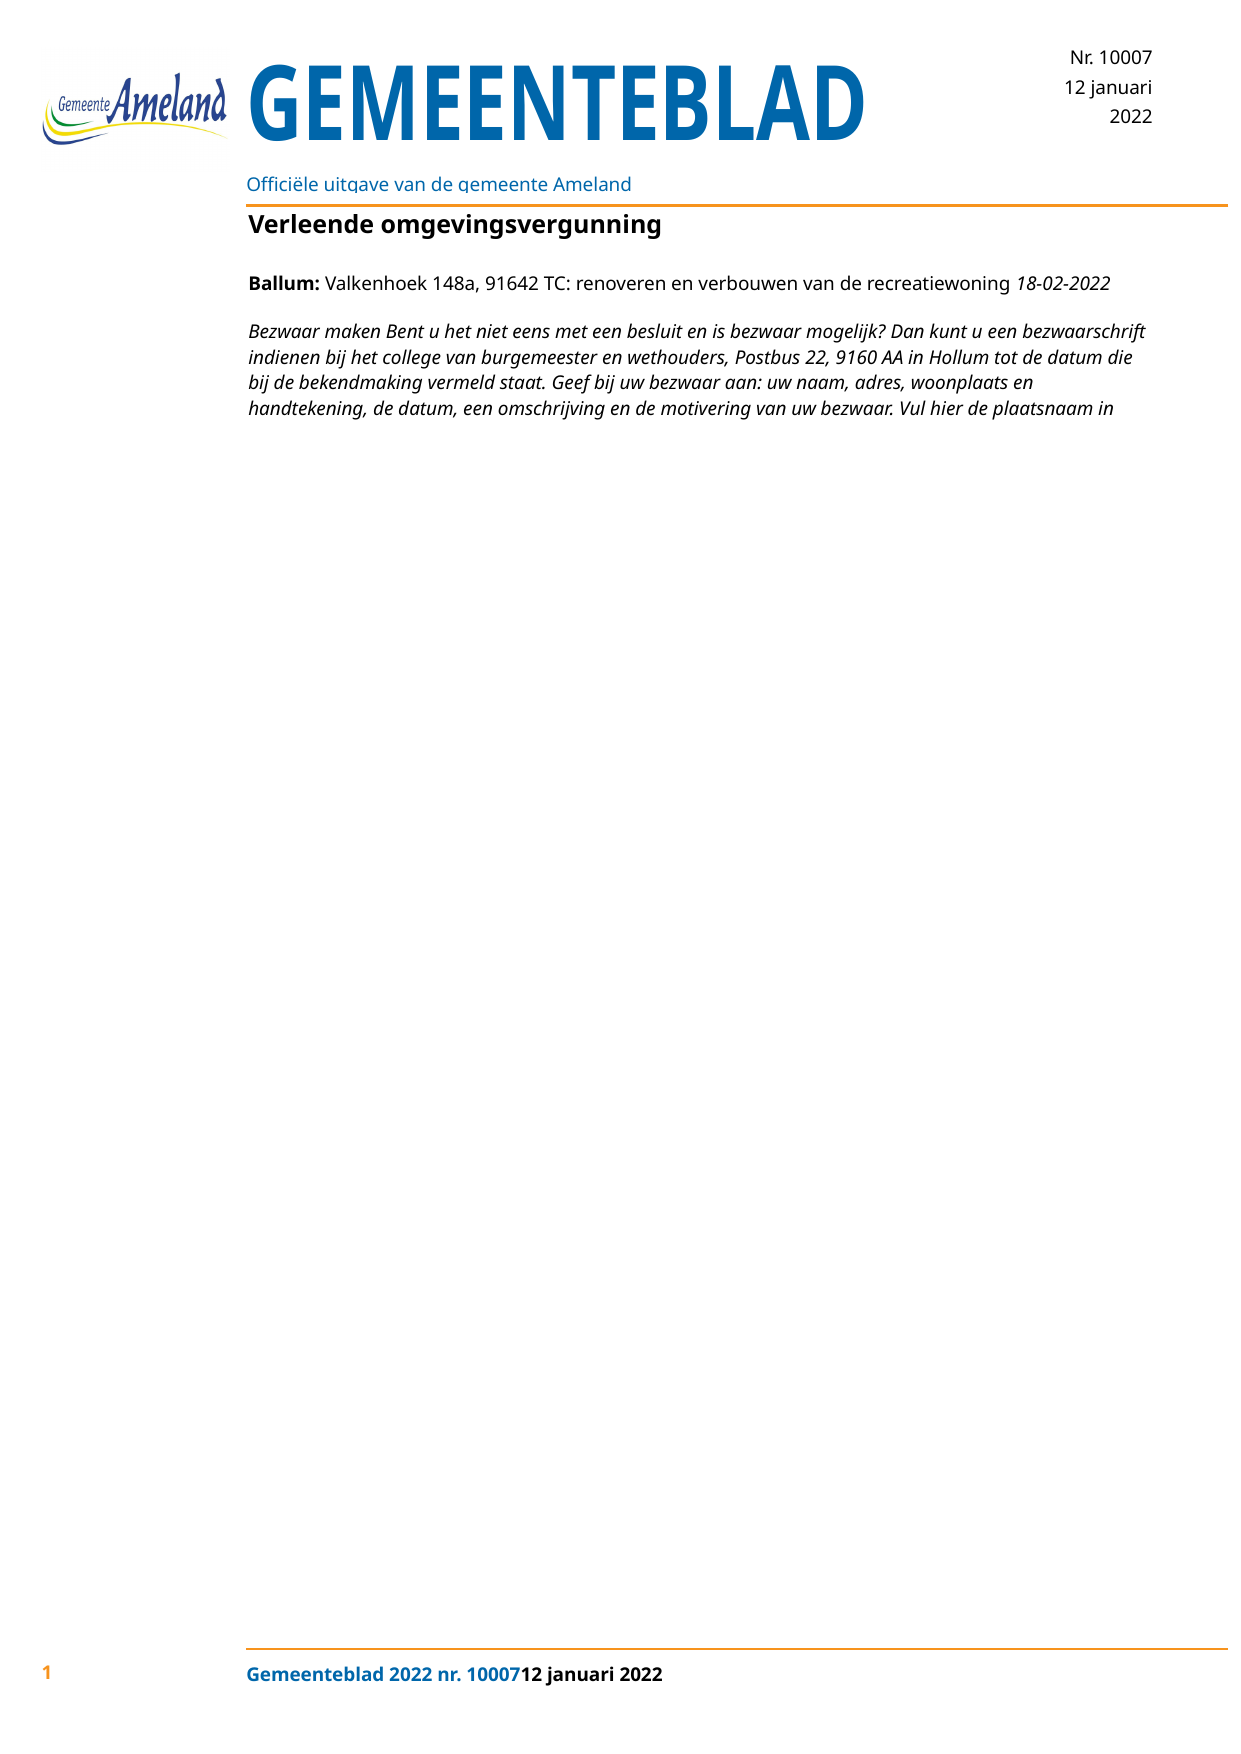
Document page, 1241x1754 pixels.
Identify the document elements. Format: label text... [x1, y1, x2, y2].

text Verleende omgevingsvergunning [248, 207, 1152, 241]
picture [41, 47, 231, 172]
text Bezwaar maken Bent u het niet eens met een besluit en is bezwaar mogelijk? Dan kunt u een bezwaarschrift indienen bij het college van burgemeester en wethouders, Postbus 22, 9160 AA in Hollum tot de datum die bij de bekendmaking vermeld staat. Geef bij uw bezwaar aan: uw naam, adres, woonplaats en handtekening, de datum, een omschrijving en de motivering van uw bezwaar. Vul hier de plaatsnaam in [248, 318, 1152, 421]
text Ballum: Valkenhoek 148a, 91642 TC: renoveren en verbouwen van de recreatiewoning 18-02-2022 [248, 270, 1152, 296]
